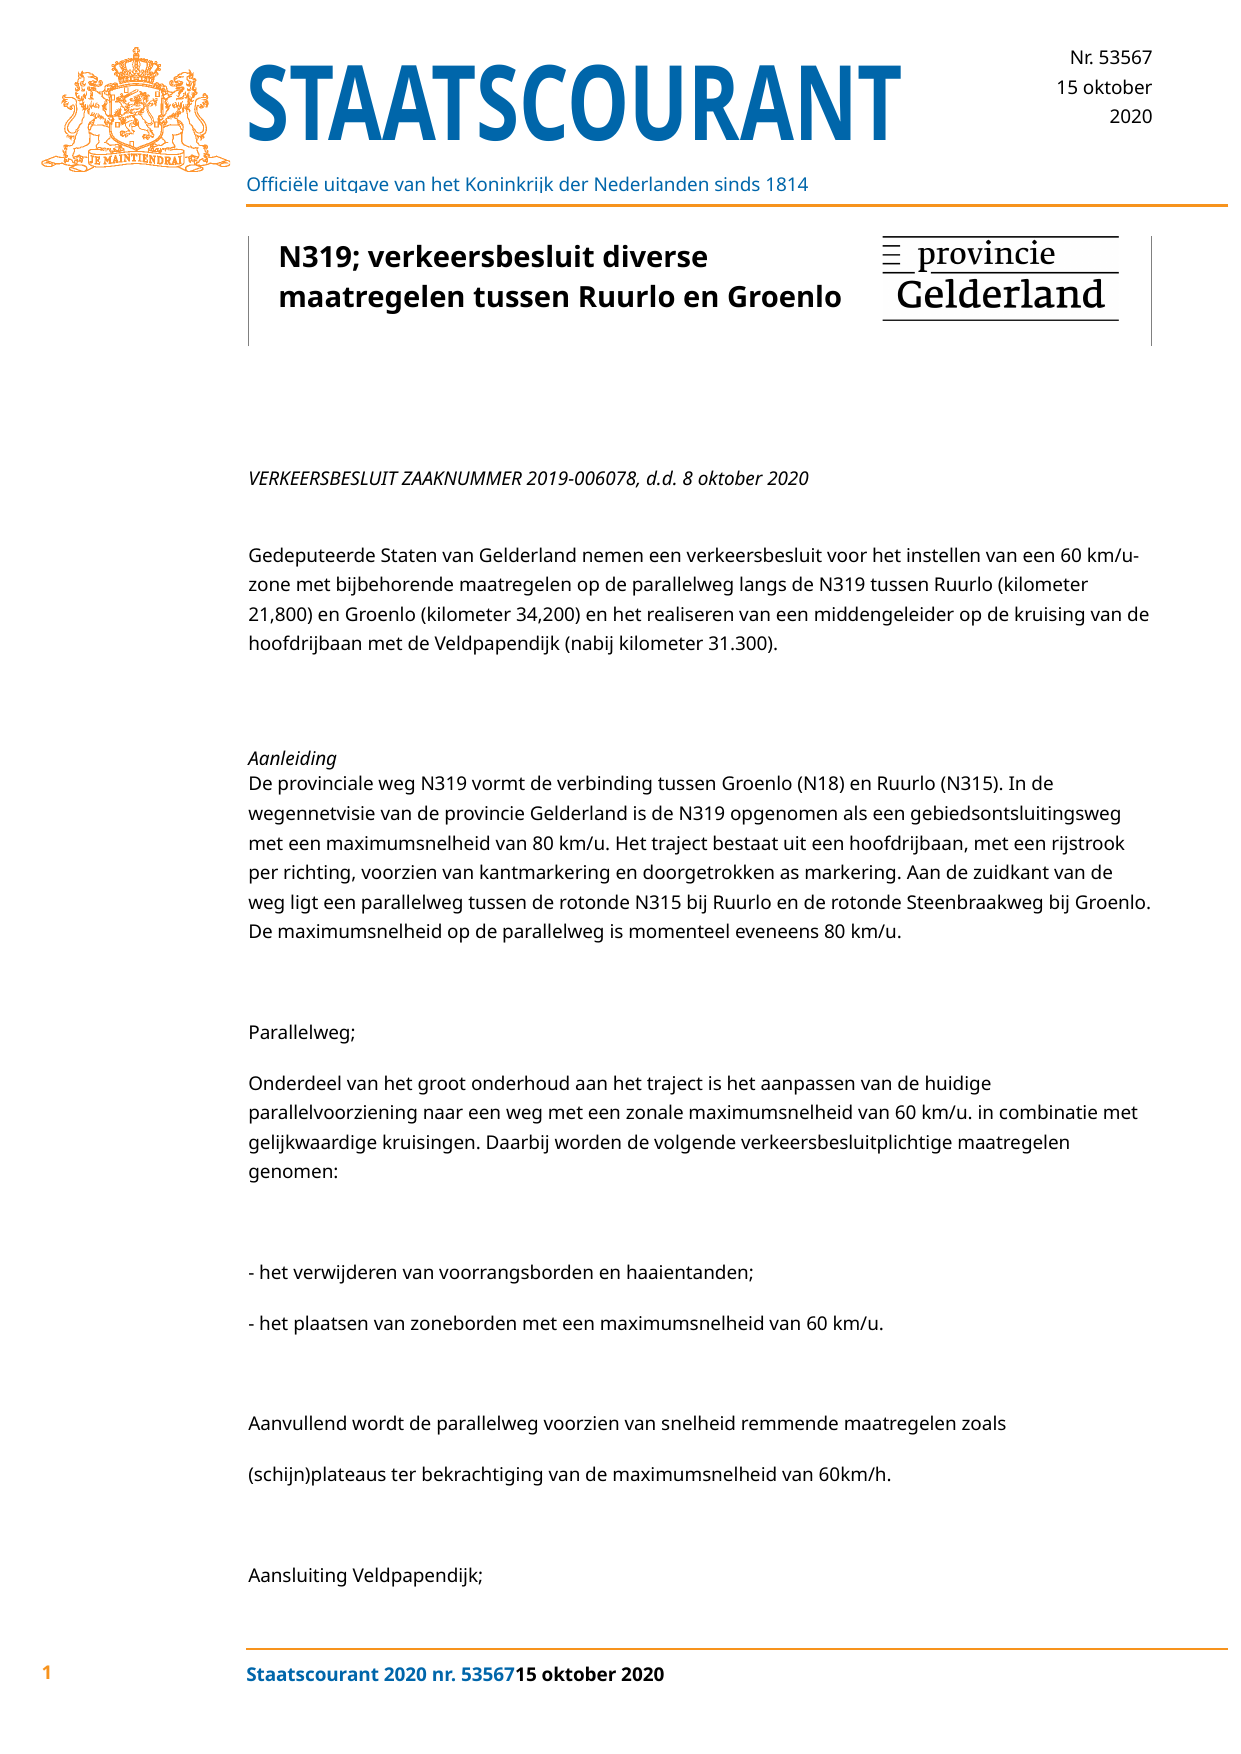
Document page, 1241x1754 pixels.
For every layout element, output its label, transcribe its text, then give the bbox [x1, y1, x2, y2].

text Onderdeel van het groot onderhoud aan het traject is het aanpassen van de huidige parallelvoorziening naar een weg met een zonale maximumsnelheid van 60 km/u. in combinatie met gelijkwaardige kruisingen. Daarbij worden de volgende verkeersbesluitplichtige maatregelen genomen: [248, 1070, 1152, 1184]
table_header N319; verkeersbesluit diverse maatregelen tussen Ruurlo en Groenlo [249, 236, 850, 346]
text Aanvullend wordt de parallelweg voorzien van snelheid remmende maatregelen zoals [248, 1411, 1152, 1436]
text De provinciale weg N319 vormt de verbinding tussen Groenlo (N18) en Ruurlo (N315). In de wegennetvisie van de provincie Gelderland is de N319 opgenomen als een gebiedsontsluitingsweg met een maximumsnelheid van 80 km/u. Het traject bestaat uit een hoofdrijbaan, met een rijstrook per richting, voorzien van kantmarkering en doorgetrokken as markering. Aan de zuidkant van de weg ligt een parallelweg tussen de rotonde N315 bij Ruurlo en de rotonde Steenbraakweg bij Groenlo. De maximumsnelheid op de parallelweg is momenteel eveneens 80 km/u. [248, 771, 1152, 944]
text Aansluiting Veldpapendijk; [248, 1562, 1152, 1588]
text - het verwijderen van voorrangsborden en haaientanden; [248, 1259, 1152, 1285]
text - het plaatsen van zoneborden met een maximumsnelheid van 60 km/u. [248, 1310, 1152, 1336]
picture [41, 47, 231, 172]
text Aanleiding [248, 745, 1152, 771]
text Gedeputeerde Staten van Gelderland nemen een verkeersbesluit voor het instellen van een 60 km/u-zone met bijbehorende maatregelen op de parallelweg langs de N319 tussen Ruurlo (kilometer 21,800) en Groenlo (kilometer 34,200) en het realiseren van een middengeleider op de kruising van de hoofdrijbaan met de Veldpapendijk (nabij kilometer 31.300). [248, 542, 1152, 656]
text (schijn)plateaus ter bekrachtiging van de maximumsnelheid van 60km/h. [248, 1461, 1152, 1487]
picture [882, 236, 1119, 321]
text VERKEERSBESLUIT ZAAKNUMMER 2019-006078, d.d. 8 oktober 2020 [248, 466, 1152, 491]
table_header [850, 236, 1151, 346]
text Parallelweg; [248, 1019, 1152, 1045]
